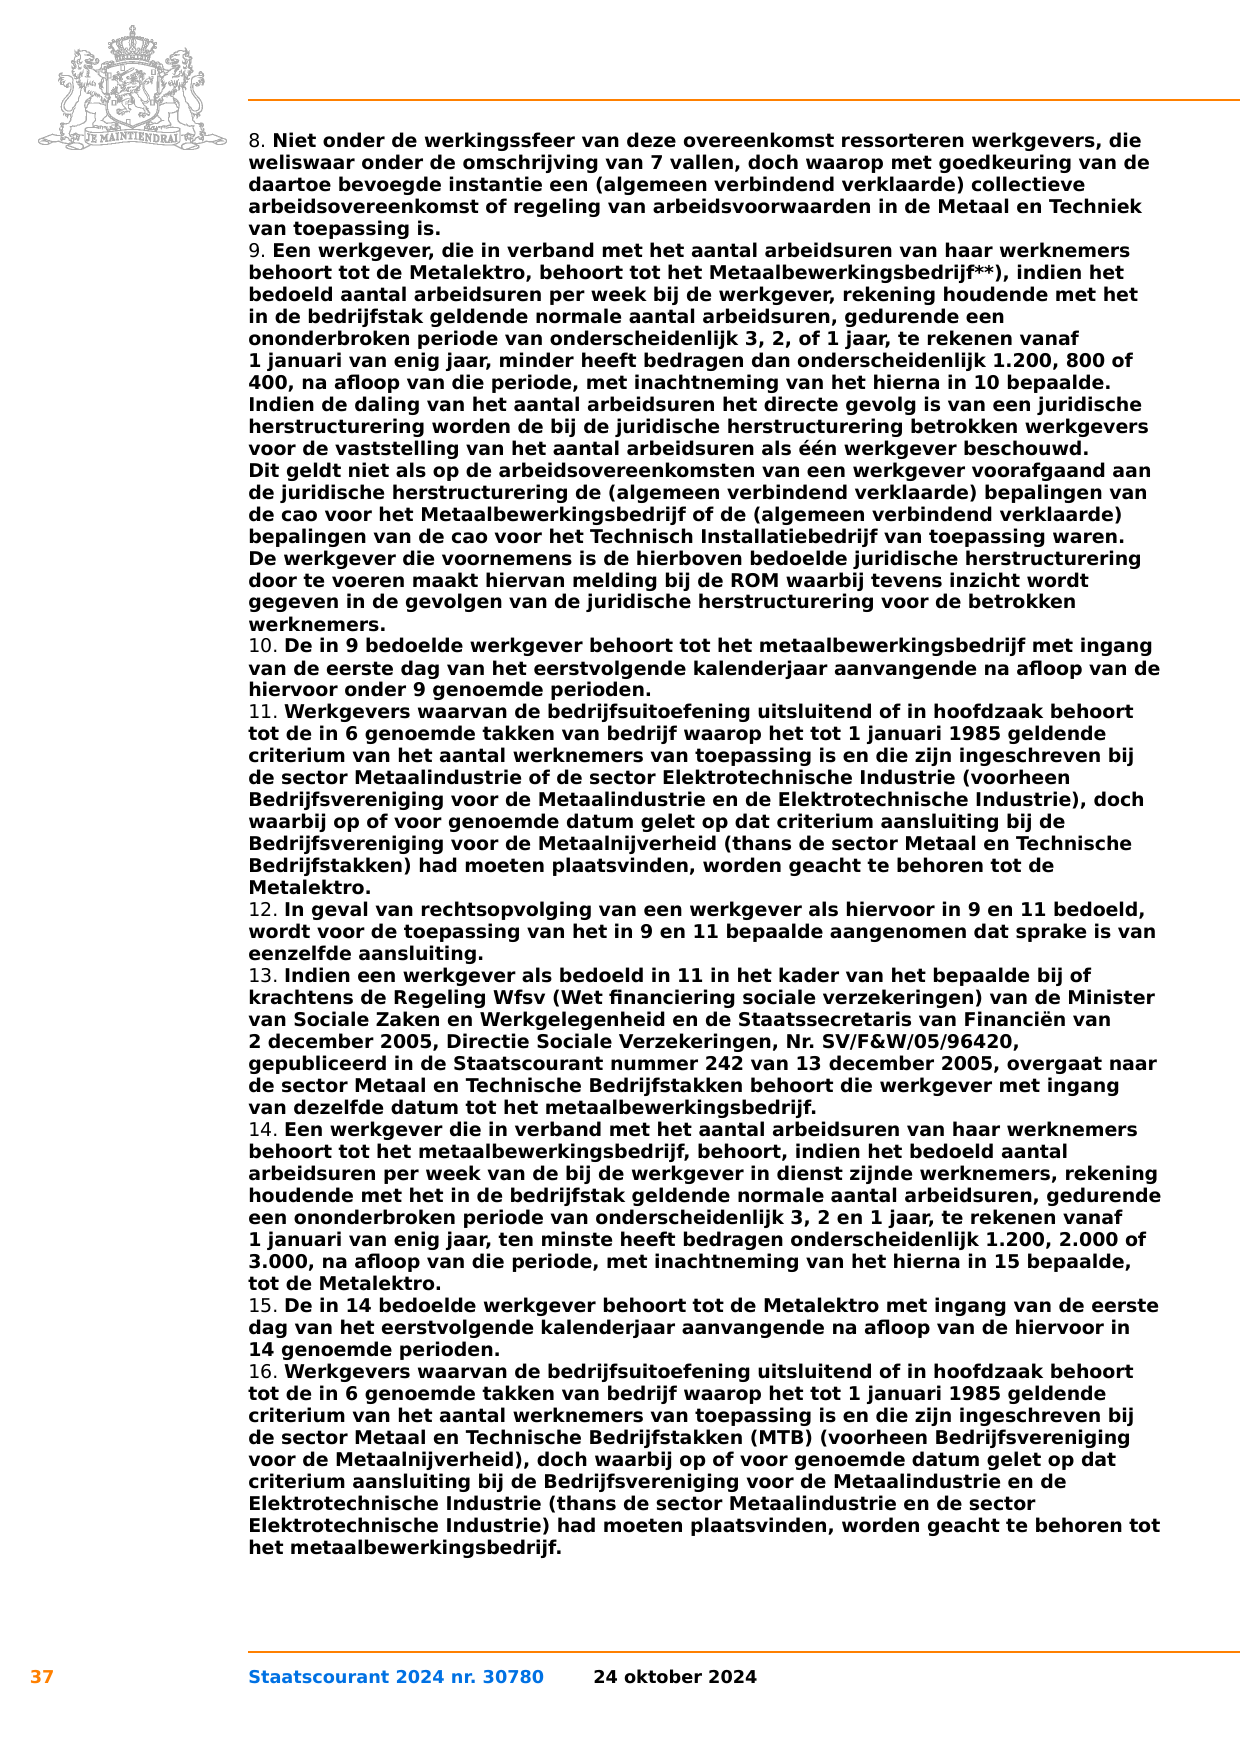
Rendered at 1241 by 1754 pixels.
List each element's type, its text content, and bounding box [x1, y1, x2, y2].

text 12. In geval van rechtsopvolging van een werkgever als hiervoor in 9 en 11 bedoeld, wordt voor de toepassing van het in 9 en 11 bepaalde aangenomen dat sprake is van eenzelfde aansluiting. [248, 899, 1163, 965]
text 9. Een werkgever, die in verband met het aantal arbeidsuren van haar werknemers behoort tot de Metalektro, behoort tot het Metaalbewerkingsbedrijf**), indien het bedoeld aantal arbeidsuren per week bij de werkgever, rekening houdende met het in de bedrijfstak geldende normale aantal arbeidsuren, gedurende een ononderbroken periode van onderscheidenlijk 3, 2, of 1 jaar, te rekenen vanaf 1 januari van enig jaar, minder heeft bedragen dan onderscheidenlijk 1.200, 800 of 400, na afloop van die periode, met inachtneming van het hierna in 10 bepaalde. Indien de daling van het aantal arbeidsuren het directe gevolg is van een juridische herstructurering worden de bij de juridische herstructurering betrokken werkgevers voor de vaststelling van het aantal arbeidsuren als één werkgever beschouwd. [248, 240, 1163, 459]
picture [38, 25, 227, 150]
text 13. Indien een werkgever als bedoeld in 11 in het kader van het bepaalde bij of krachtens de Regeling Wfsv (Wet financiering sociale verzekeringen) van de Minister van Sociale Zaken en Werkgelegenheid en de Staatssecretaris van Financiën van 2 december 2005, Directie Sociale Verzekeringen, Nr. SV/F&W/05/96420, gepubliceerd in de Staatscourant nummer 242 van 13 december 2005, overgaat naar de sector Metaal en Technische Bedrijfstakken behoort die werkgever met ingang van dezelfde datum tot het metaalbewerkingsbedrijf. [248, 965, 1163, 1119]
text De werkgever die voornemens is de hierboven bedoelde juridische herstructurering door te voeren maakt hiervan melding bij de ROM waarbij tevens inzicht wordt gegeven in de gevolgen van de juridische herstructurering voor de betrokken werknemers. [248, 547, 1163, 635]
text 8. Niet onder de werkingssfeer van deze overeenkomst ressorteren werkgevers, die weliswaar onder de omschrijving van 7 vallen, doch waarop met goedkeuring van de daartoe bevoegde instantie een (algemeen verbindend verklaarde) collectieve arbeidsovereenkomst of regeling van arbeidsvoorwaarden in de Metaal en Techniek van toepassing is. [248, 130, 1163, 240]
text 15. De in 14 bedoelde werkgever behoort tot de Metalektro met ingang van de eerste dag van het eerstvolgende kalenderjaar aanvangende na afloop van de hiervoor in 14 genoemde perioden. [248, 1295, 1163, 1361]
text 14. Een werkgever die in verband met het aantal arbeidsuren van haar werknemers behoort tot het metaalbewerkingsbedrijf, behoort, indien het bedoeld aantal arbeidsuren per week van de bij de werkgever in dienst zijnde werknemers, rekening houdende met het in de bedrijfstak geldende normale aantal arbeidsuren, gedurende een ononderbroken periode van onderscheidenlijk 3, 2 en 1 jaar, te rekenen vanaf 1 januari van enig jaar, ten minste heeft bedragen onderscheidenlijk 1.200, 2.000 of 3.000, na afloop van die periode, met inachtneming van het hierna in 15 bepaalde, tot de Metalektro. [248, 1119, 1163, 1295]
text 10. De in 9 bedoelde werkgever behoort tot het metaalbewerkingsbedrijf met ingang van de eerste dag van het eerstvolgende kalenderjaar aanvangende na afloop van de hiervoor onder 9 genoemde perioden. [248, 635, 1163, 701]
text Dit geldt niet als op de arbeidsovereenkomsten van een werkgever voorafgaand aan de juridische herstructurering de (algemeen verbindend verklaarde) bepalingen van de cao voor het Metaalbewerkingsbedrijf of de (algemeen verbindend verklaarde) bepalingen van de cao voor het Technisch Installatiebedrijf van toepassing waren. [248, 459, 1163, 547]
text 11. Werkgevers waarvan de bedrijfsuitoefening uitsluitend of in hoofdzaak behoort tot de in 6 genoemde takken van bedrijf waarop het tot 1 januari 1985 geldende criterium van het aantal werknemers van toepassing is en die zijn ingeschreven bij de sector Metaalindustrie of de sector Elektrotechnische Industrie (voorheen Bedrijfsvereniging voor de Metaalindustrie en de Elektrotechnische Industrie), doch waarbij op of voor genoemde datum gelet op dat criterium aansluiting bij de Bedrijfsvereniging voor de Metaalnijverheid (thans de sector Metaal en Technische Bedrijfstakken) had moeten plaatsvinden, worden geacht te behoren tot de Metalektro. [248, 701, 1163, 899]
text 16. Werkgevers waarvan de bedrijfsuitoefening uitsluitend of in hoofdzaak behoort tot de in 6 genoemde takken van bedrijf waarop het tot 1 januari 1985 geldende criterium van het aantal werknemers van toepassing is en die zijn ingeschreven bij de sector Metaal en Technische Bedrijfstakken (MTB) (voorheen Bedrijfsvereniging voor de Metaalnijverheid), doch waarbij op of voor genoemde datum gelet op dat criterium aansluiting bij de Bedrijfsvereniging voor de Metaalindustrie en de Elektrotechnische Industrie (thans de sector Metaalindustrie en de sector Elektrotechnische Industrie) had moeten plaatsvinden, worden geacht te behoren tot het metaalbewerkingsbedrijf. [248, 1361, 1163, 1558]
